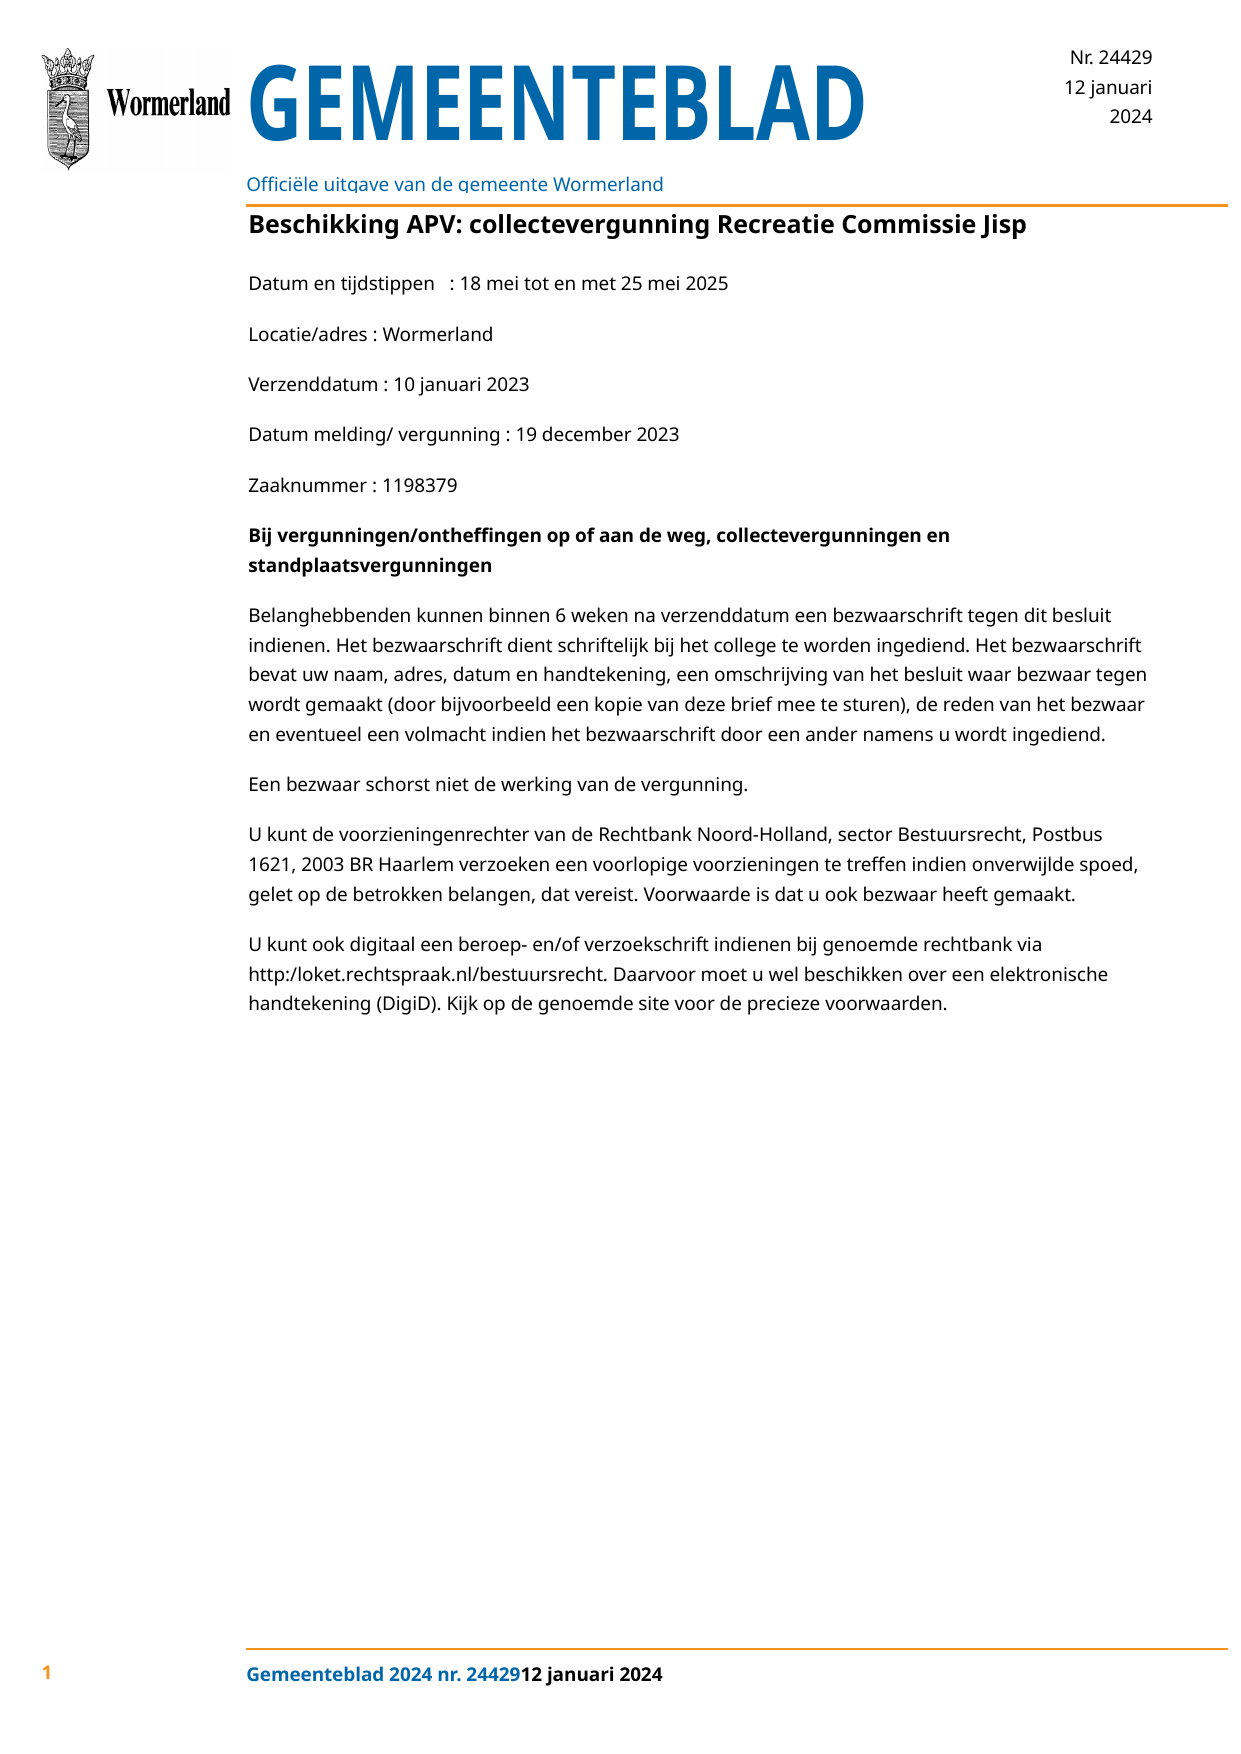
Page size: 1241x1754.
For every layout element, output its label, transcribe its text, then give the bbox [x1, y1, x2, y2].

text Zaaknummer : 1198379 [248, 472, 1152, 498]
text U kunt de voorzieningenrechter van de Rechtbank Noord-Holland, sector Bestuursrecht, Postbus 1621, 2003 BR Haarlem verzoeken een voorlopige voorzieningen te treffen indien onverwijlde spoed, gelet op de betrokken belangen, dat vereist. Voorwaarde is dat u ook bezwaar heeft gemaakt. [248, 822, 1152, 906]
text Datum melding/ vergunning : 19 december 2023 [248, 422, 1152, 447]
text U kunt ook digitaal een beroep- en/of verzoekschrift indienen bij genoemde rechtbank via http:/loket.rechtspraak.nl/bestuursrecht. Daarvoor moet u wel beschikken over een elektronische handtekening (DigiD). Kijk op de genoemde site voor de precieze voorwaarden. [248, 931, 1152, 1016]
text Datum en tijdstippen : 18 mei tot en met 25 mei 2025 [248, 270, 1152, 296]
text Bij vergunningen/ontheffingen op of aan de weg, collectevergunningen en standplaatsvergunningen [248, 522, 1152, 578]
text Belanghebbenden kunnen binnen 6 weken na verzenddatum een bezwaarschrift tegen dit besluit indienen. Het bezwaarschrift dient schriftelijk bij het college te worden ingediend. Het bezwaarschrift bevat uw naam, adres, datum en handtekening, een omschrijving van het besluit waar bezwaar tegen wordt gemaakt (door bijvoorbeeld een kopie van deze brief mee te sturen), de reden van het bezwaar en eventueel een volmacht indien het bezwaarschrift door een ander namens u wordt ingediend. [248, 602, 1152, 746]
text Locatie/adres : Wormerland [248, 321, 1152, 346]
text Beschikking APV: collectevergunning Recreatie Commissie Jisp [248, 207, 1152, 241]
text Verzenddatum : 10 januari 2023 [248, 371, 1152, 397]
picture [41, 47, 231, 172]
text Een bezwaar schorst niet de werking van de vergunning. [248, 771, 1152, 797]
